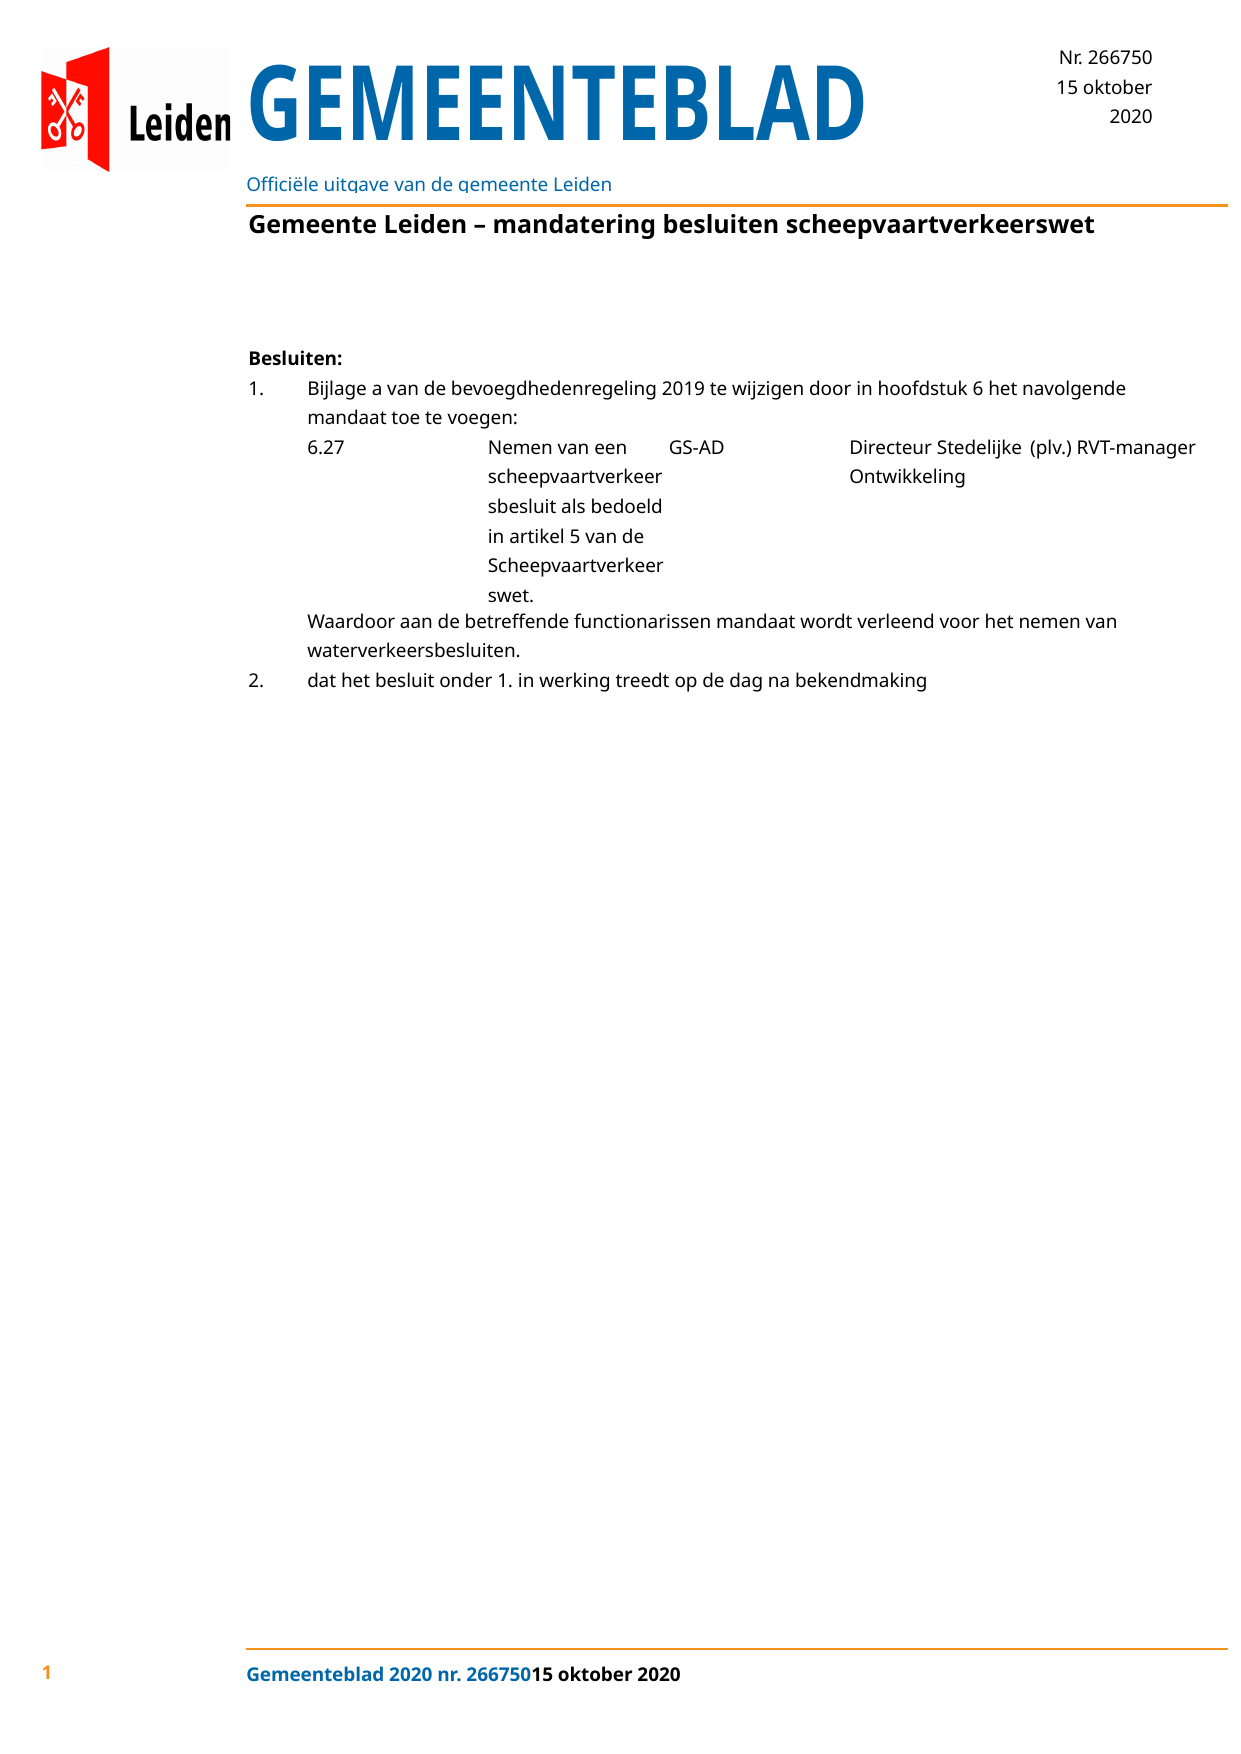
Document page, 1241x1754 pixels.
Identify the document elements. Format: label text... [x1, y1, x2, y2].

table_header GS-AD [669, 434, 849, 608]
list Bijlage a van de bevoegdhedenregeling 2019 te wijzigen door in hoofdstuk 6 het navolgende mandaat toe te voegen: [248, 375, 1152, 430]
text Gemeente Leiden – mandatering besluiten scheepvaartverkeerswet [248, 207, 1152, 241]
list Waardoor aan de betreffende functionarissen mandaat wordt verleend voor het nemen van waterverkeersbesluiten. [248, 608, 1152, 663]
list dat het besluit onder 1. in werking treedt op de dag na bekendmaking [248, 667, 1152, 693]
table_header Nemen van een scheepvaartverkeersbesluit als bedoeld in artikel 5 van de Scheepvaartverkeerswet. [488, 434, 668, 608]
table_header Directeur Stedelijke Ontwikkeling [849, 434, 1030, 608]
table_header 6.27 [307, 434, 488, 608]
picture [41, 47, 231, 172]
table_header (plv.) RVT-manager [1030, 434, 1211, 608]
text Besluiten: [248, 345, 1152, 371]
